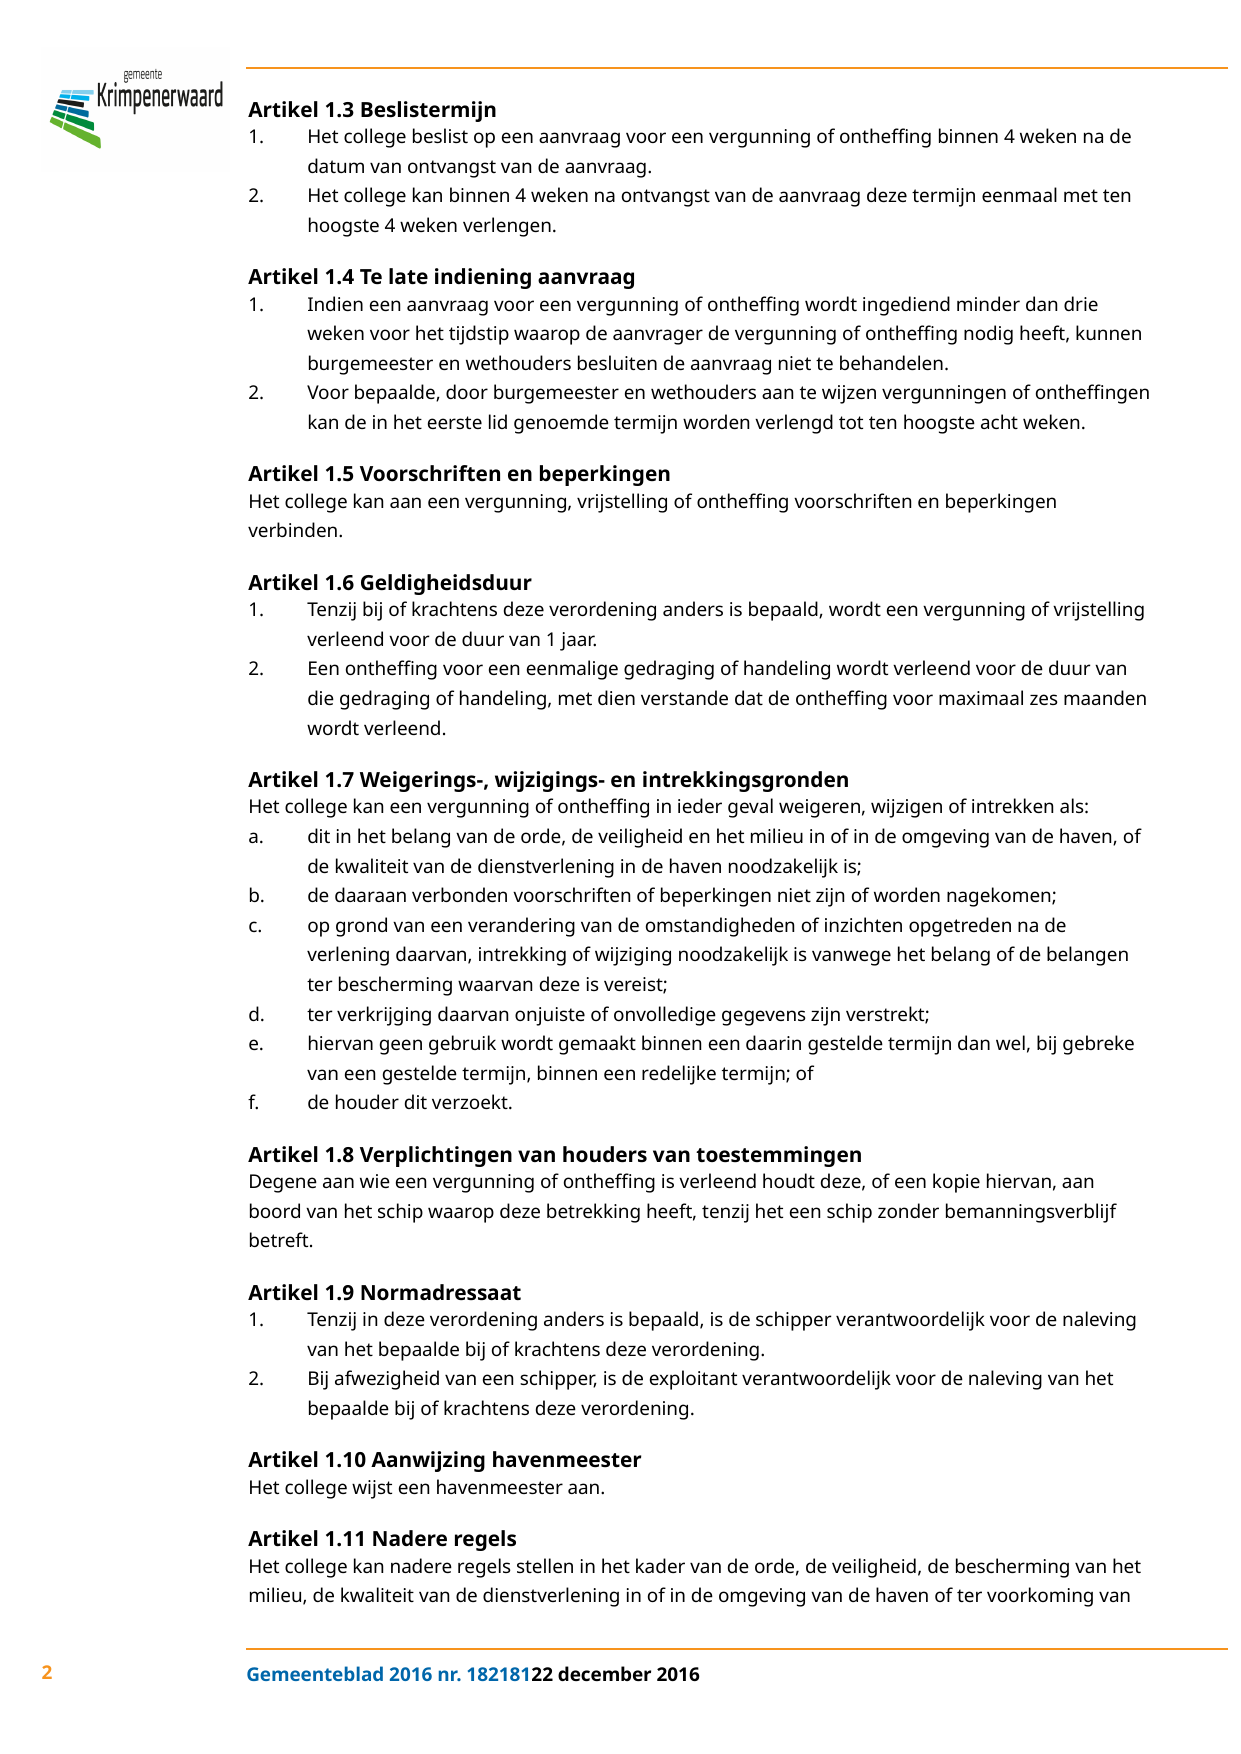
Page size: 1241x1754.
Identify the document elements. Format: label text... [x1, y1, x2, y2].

list Een ontheffing voor een eenmalige gedraging of handeling wordt verleend voor de duur van die gedraging of handeling, met dien verstande dat de ontheffing voor maximaal zes maanden wordt verleend. [248, 656, 1152, 741]
list dit in het belang van de orde, de veiligheid en het milieu in of in de omgeving van de haven, of de kwaliteit van de dienstverlening in de haven noodzakelijk is; [248, 823, 1152, 878]
text Artikel 1.9 Normadressaat [248, 1278, 1152, 1306]
list Indien een aanvraag voor een vergunning of ontheffing wordt ingediend minder dan drie weken voor het tijdstip waarop de aanvrager de vergunning of ontheffing nodig heeft, kunnen burgemeester en wethouders besluiten de aanvraag niet te behandelen. [248, 291, 1152, 376]
text Artikel 1.8 Verplichtingen van houders van toestemmingen [248, 1140, 1152, 1168]
text Artikel 1.11 Nadere regels [248, 1524, 1152, 1553]
text Het college kan een vergunning of ontheffing in ieder geval weigeren, wijzigen of intrekken als: [248, 794, 1152, 819]
text Artikel 1.7 Weigerings-, wijzigings- en intrekkingsgronden [248, 765, 1152, 794]
list op grond van een verandering van de omstandigheden of inzichten opgetreden na de verlening daarvan, intrekking of wijziging noodzakelijk is vanwege het belang of de belangen ter bescherming waarvan deze is vereist; [248, 912, 1152, 997]
text Het college kan nadere regels stellen in het kader van de orde, de veiligheid, de bescherming van het milieu, de kwaliteit van de dienstverlening in of in de omgeving van de haven of ter voorkoming van [248, 1553, 1152, 1608]
picture [41, 47, 231, 172]
text Het college wijst een havenmeester aan. [248, 1474, 1152, 1500]
list Het college beslist op een aanvraag voor een vergunning of ontheffing binnen 4 weken na de datum van ontvangst van de aanvraag. [248, 123, 1152, 178]
list Tenzij bij of krachtens deze verordening anders is bepaald, wordt een vergunning of vrijstelling verleend voor de duur van 1 jaar. [248, 596, 1152, 652]
text Artikel 1.10 Aanwijzing havenmeester [248, 1446, 1152, 1474]
list Tenzij in deze verordening anders is bepaald, is de schipper verantwoordelijk voor de naleving van het bepaalde bij of krachtens deze verordening. [248, 1306, 1152, 1362]
list de daaraan verbonden voorschriften of beperkingen niet zijn of worden nagekomen; [248, 882, 1152, 908]
list hiervan geen gebruik wordt gemaakt binnen een daarin gestelde termijn dan wel, bij gebreke van een gestelde termijn, binnen een redelijke termijn; of [248, 1030, 1152, 1086]
list de houder dit verzoekt. [248, 1089, 1152, 1115]
list Het college kan binnen 4 weken na ontvangst van de aanvraag deze termijn eenmaal met ten hoogste 4 weken verlengen. [248, 182, 1152, 238]
text Artikel 1.6 Geldigheidsduur [248, 568, 1152, 596]
list Bij afwezigheid van een schipper, is de exploitant verantwoordelijk voor de naleving van het bepaalde bij of krachtens deze verordening. [248, 1366, 1152, 1421]
text Degene aan wie een vergunning of ontheffing is verleend houdt deze, of een kopie hiervan, aan boord van het schip waarop deze betrekking heeft, tenzij het een schip zonder bemanningsverblijf betreft. [248, 1168, 1152, 1253]
text Artikel 1.4 Te late indiening aanvraag [248, 262, 1152, 291]
text Artikel 1.3 Beslistermijn [248, 95, 1152, 123]
text Het college kan aan een vergunning, vrijstelling of ontheffing voorschriften en beperkingen verbinden. [248, 488, 1152, 543]
list ter verkrijging daarvan onjuiste of onvolledige gegevens zijn verstrekt; [248, 1001, 1152, 1026]
list Voor bepaalde, door burgemeester en wethouders aan te wijzen vergunningen of ontheffingen kan de in het eerste lid genoemde termijn worden verlengd tot ten hoogste acht weken. [248, 379, 1152, 435]
text Artikel 1.5 Voorschriften en beperkingen [248, 459, 1152, 488]
